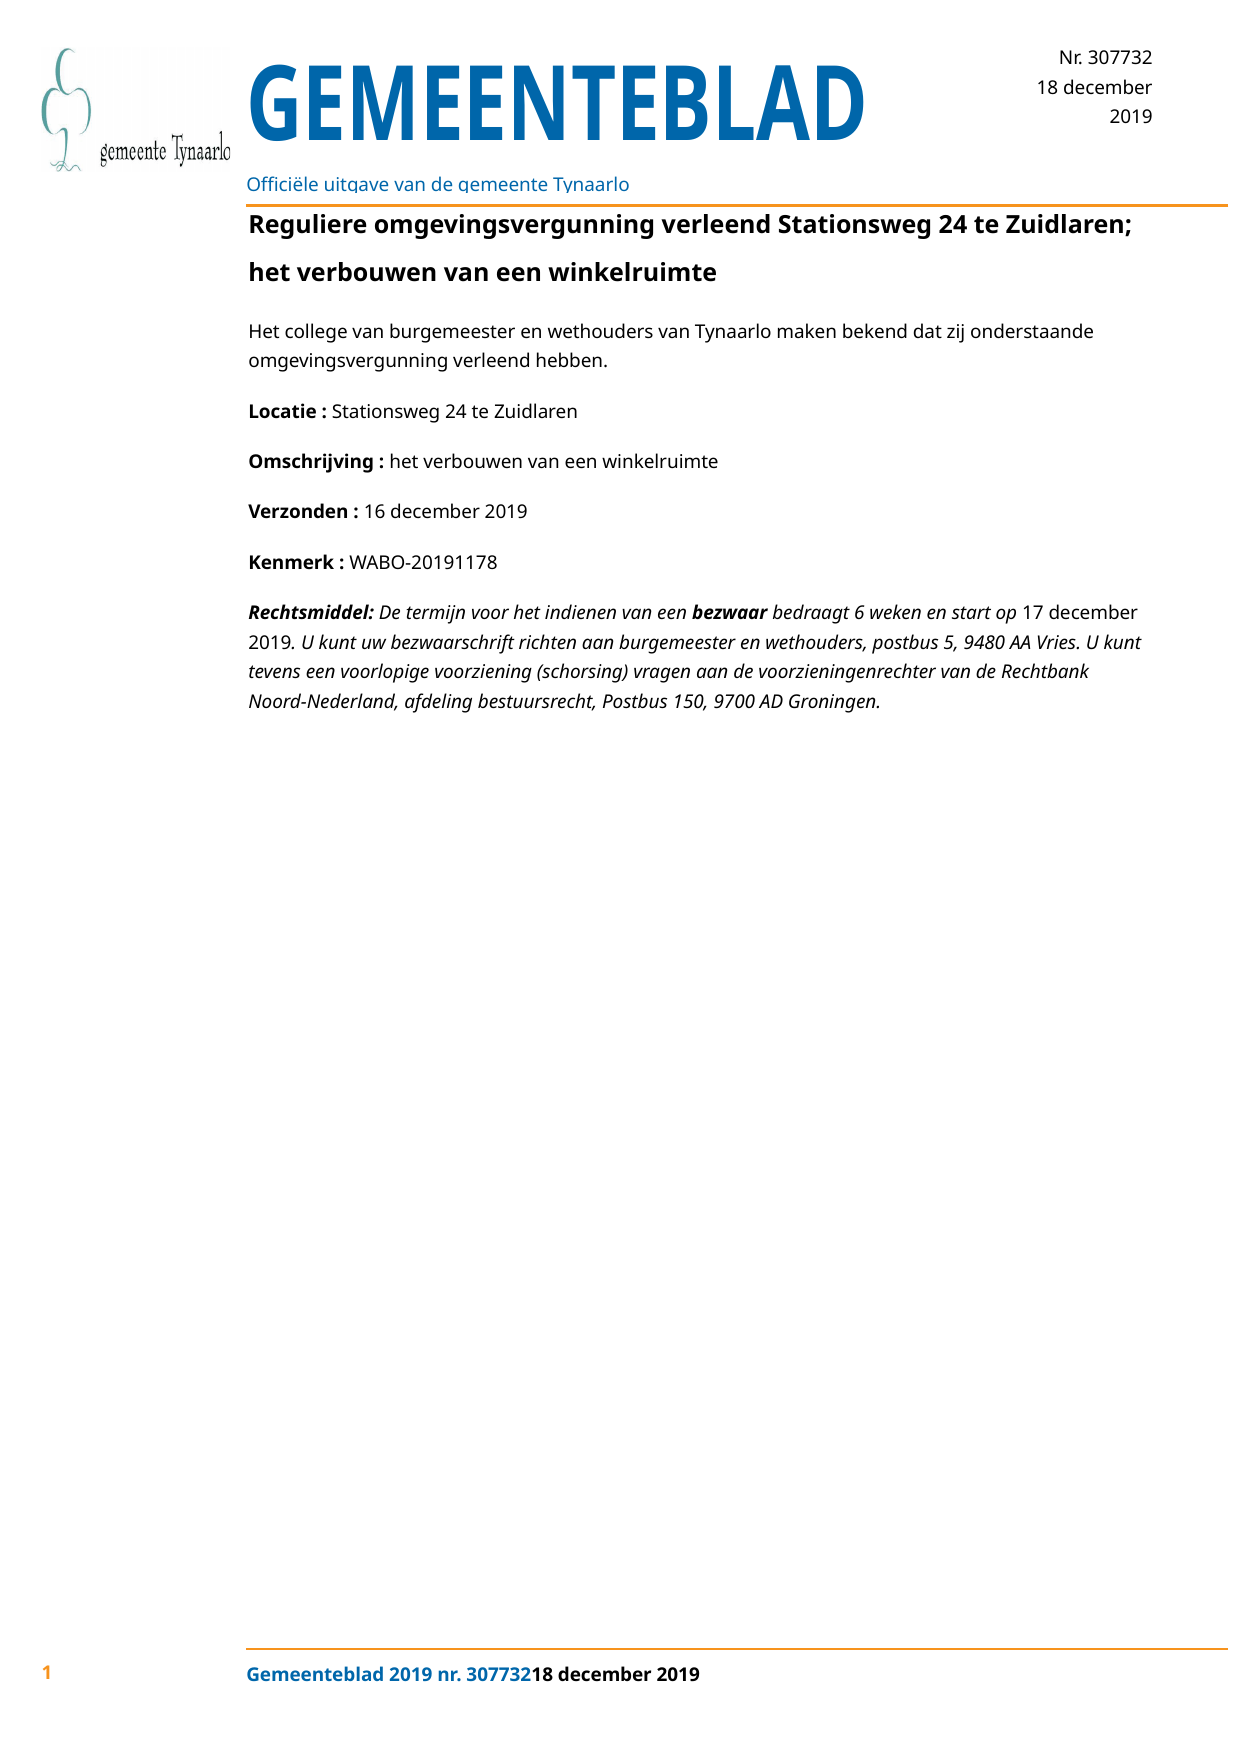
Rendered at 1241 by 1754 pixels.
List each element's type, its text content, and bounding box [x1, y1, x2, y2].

text Rechtsmiddel: De termijn voor het indienen van een bezwaar bedraagt 6 weken en start op 17 december 2019. U kunt uw bezwaarschrift richten aan burgemeester en wethouders, postbus 5, 9480 AA Vries. U kunt tevens een voorlopige voorziening (schorsing) vragen aan de voorzieningenrechter van de Rechtbank Noord-Nederland, afdeling bestuursrecht, Postbus 150, 9700 AD Groningen. [248, 599, 1152, 714]
text Kenmerk : WABO-20191178 [248, 549, 1152, 575]
text Locatie : Stationsweg 24 te Zuidlaren [248, 398, 1152, 424]
picture [41, 47, 231, 172]
text Omschrijving : het verbouwen van een winkelruimte [248, 448, 1152, 474]
text Het college van burgemeester en wethouders van Tynaarlo maken bekend dat zij onderstaande omgevingsvergunning verleend hebben. [248, 318, 1152, 373]
text Verzonden : 16 december 2019 [248, 499, 1152, 524]
text Reguliere omgevingsvergunning verleend Stationsweg 24 te Zuidlaren; het verbouwen van een winkelruimte [248, 207, 1152, 288]
